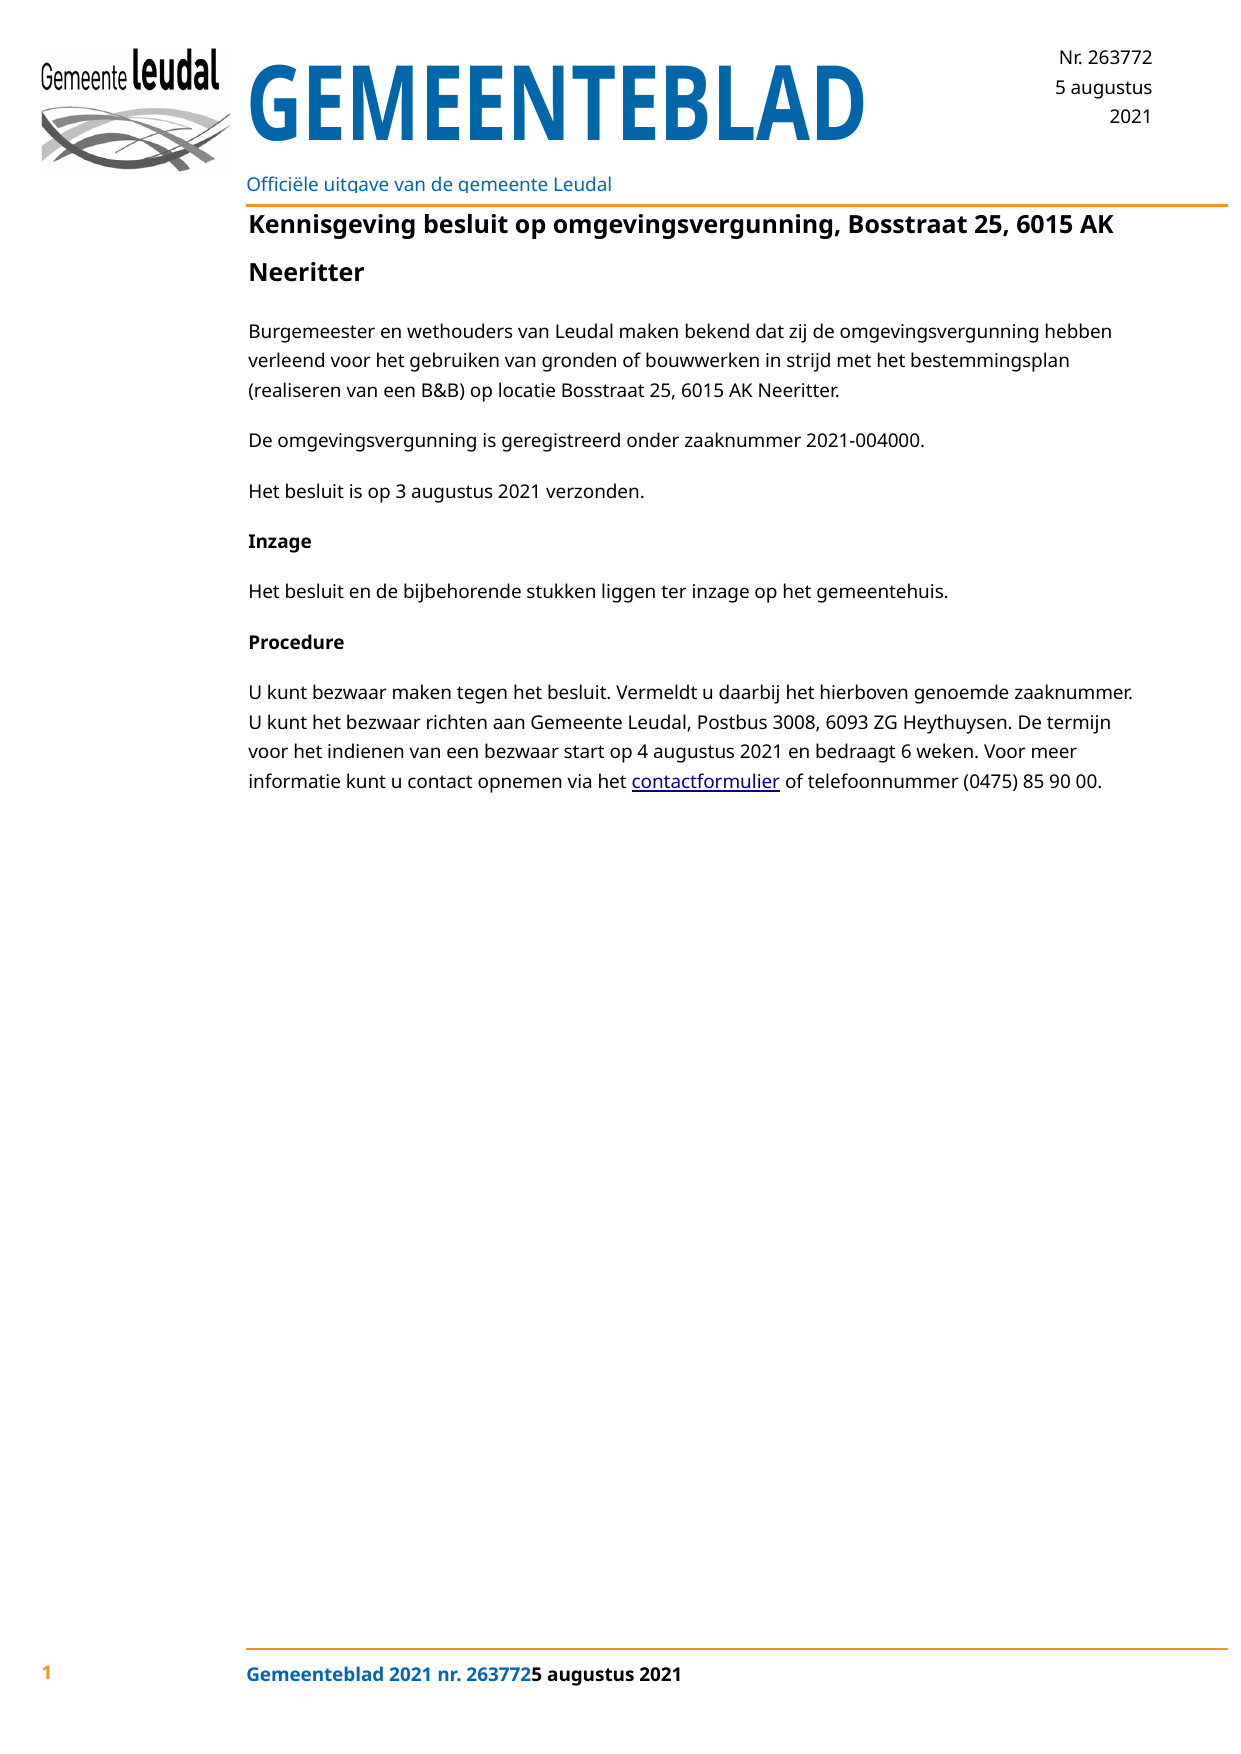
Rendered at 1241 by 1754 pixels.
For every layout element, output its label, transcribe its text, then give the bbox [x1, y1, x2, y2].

text De omgevingsvergunning is geregistreerd onder zaaknummer 2021-004000. [248, 427, 1152, 453]
text Kennisgeving besluit op omgevingsvergunning, Bosstraat 25, 6015 AK Neeritter [248, 207, 1152, 288]
text U kunt bezwaar maken tegen het besluit. Vermeldt u daarbij het hierboven genoemde zaaknummer. U kunt het bezwaar richten aan Gemeente Leudal, Postbus 3008, 6093 ZG Heythuysen. De termijn voor het indienen van een bezwaar start op 4 augustus 2021 en bedraagt 6 weken. Voor meer informatie kunt u contact opnemen via het contactformulier of telefoonnummer (0475) 85 90 00. [248, 679, 1152, 794]
text Inzage [248, 528, 1152, 554]
text Het besluit en de bijbehorende stukken liggen ter inzage op het gemeentehuis. [248, 579, 1152, 604]
text Het besluit is op 3 augustus 2021 verzonden. [248, 478, 1152, 504]
picture [41, 47, 231, 172]
text Procedure [248, 629, 1152, 655]
text Burgemeester en wethouders van Leudal maken bekend dat zij de omgevingsvergunning hebben verleend voor het gebruiken van gronden of bouwwerken in strijd met het bestemmingsplan (realiseren van een B&B) op locatie Bosstraat 25, 6015 AK Neeritter. [248, 318, 1152, 403]
